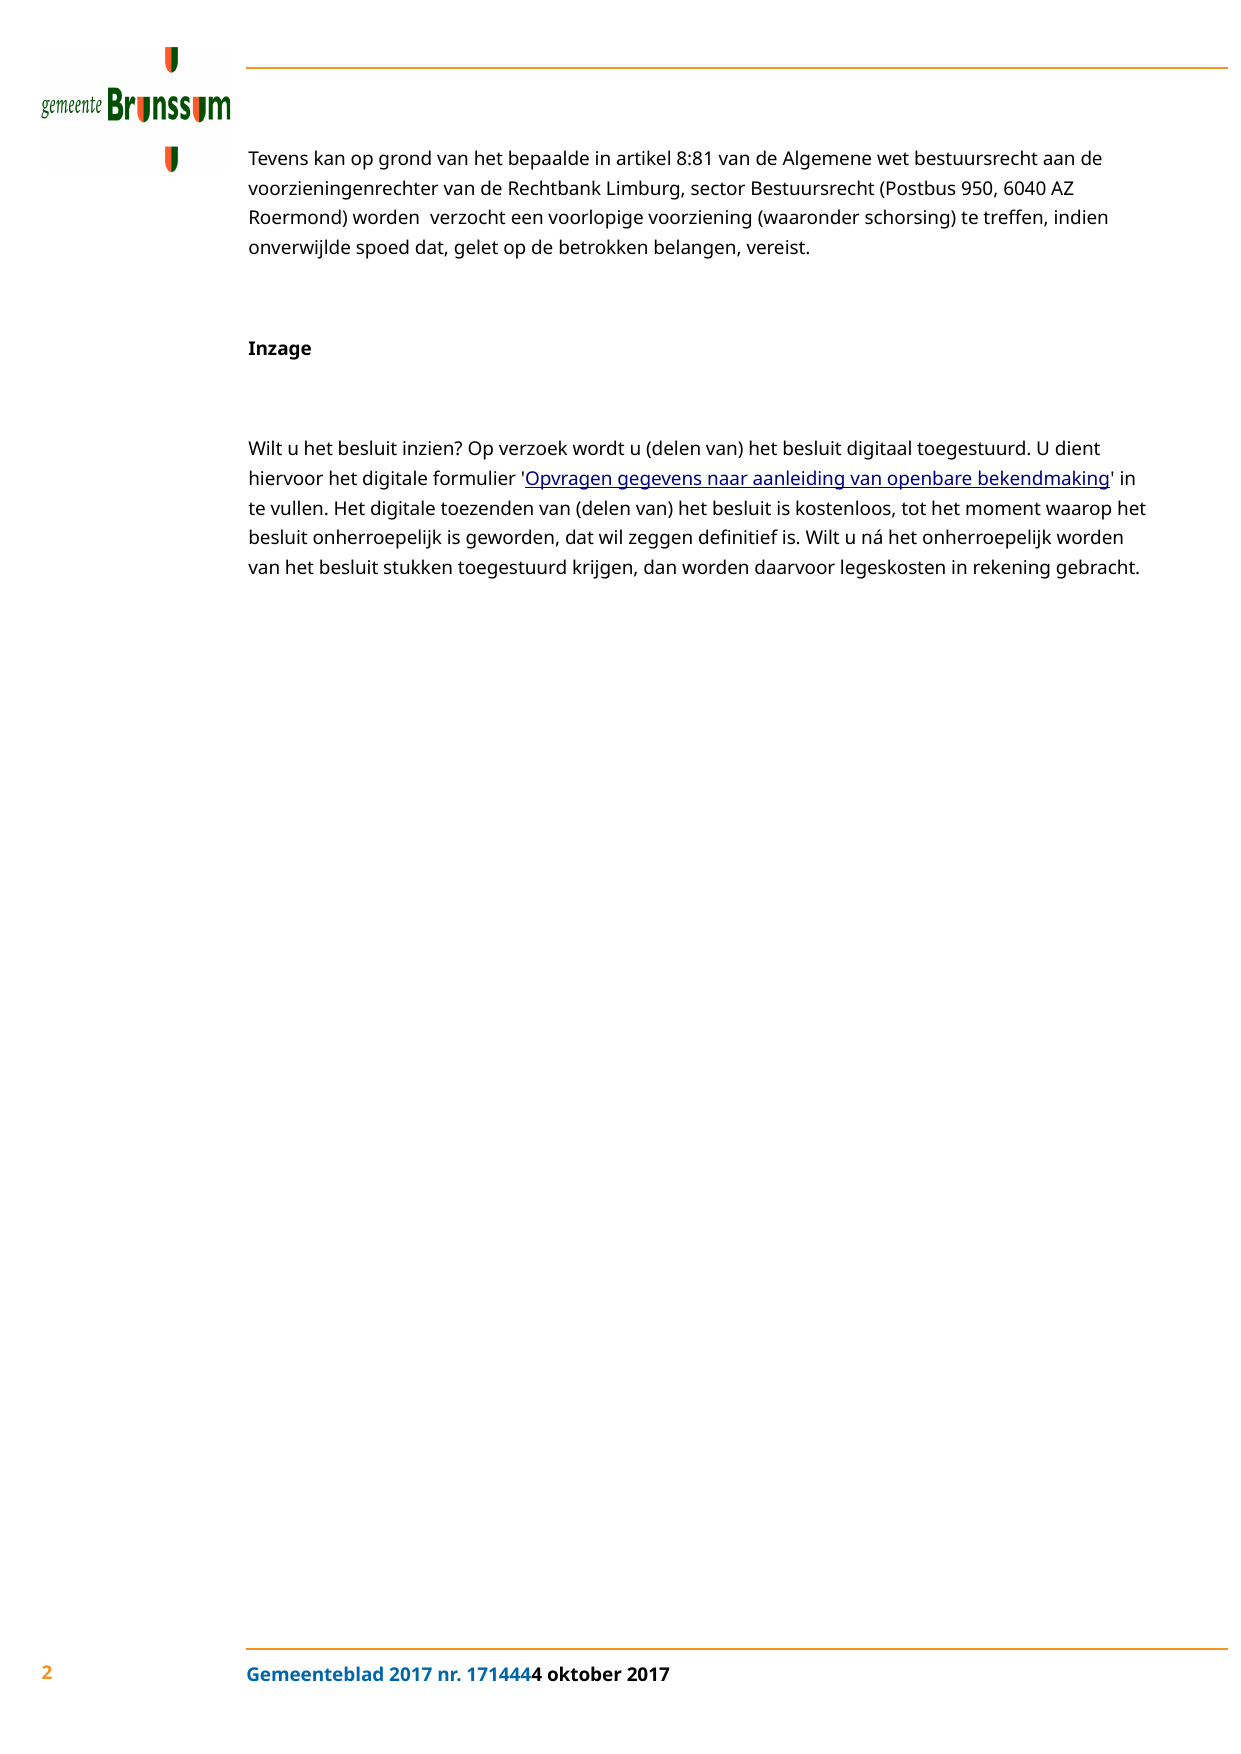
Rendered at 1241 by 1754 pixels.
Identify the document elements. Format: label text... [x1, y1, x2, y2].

picture [41, 47, 231, 172]
text Inzage [248, 335, 1152, 361]
text Tevens kan op grond van het bepaalde in artikel 8:81 van de Algemene wet bestuursrecht aan de voorzieningenrechter van de Rechtbank Limburg, sector Bestuursrecht (Postbus 950, 6040 AZ Roermond) worden verzocht een voorlopige voorziening (waaronder schorsing) te treffen, indien onverwijlde spoed dat, gelet op de betrokken belangen, vereist. [248, 145, 1152, 260]
text Wilt u het besluit inzien? Op verzoek wordt u (delen van) het besluit digitaal toegestuurd. U dient hiervoor het digitale formulier 'Opvragen gegevens naar aanleiding van openbare bekendmaking' in te vullen. Het digitale toezenden van (delen van) het besluit is kostenloos, tot het moment waarop het besluit onherroepelijk is geworden, dat wil zeggen definitief is. Wilt u ná het onherroepelijk worden van het besluit stukken toegestuurd krijgen, dan worden daarvoor legeskosten in rekening gebracht. [248, 436, 1152, 580]
